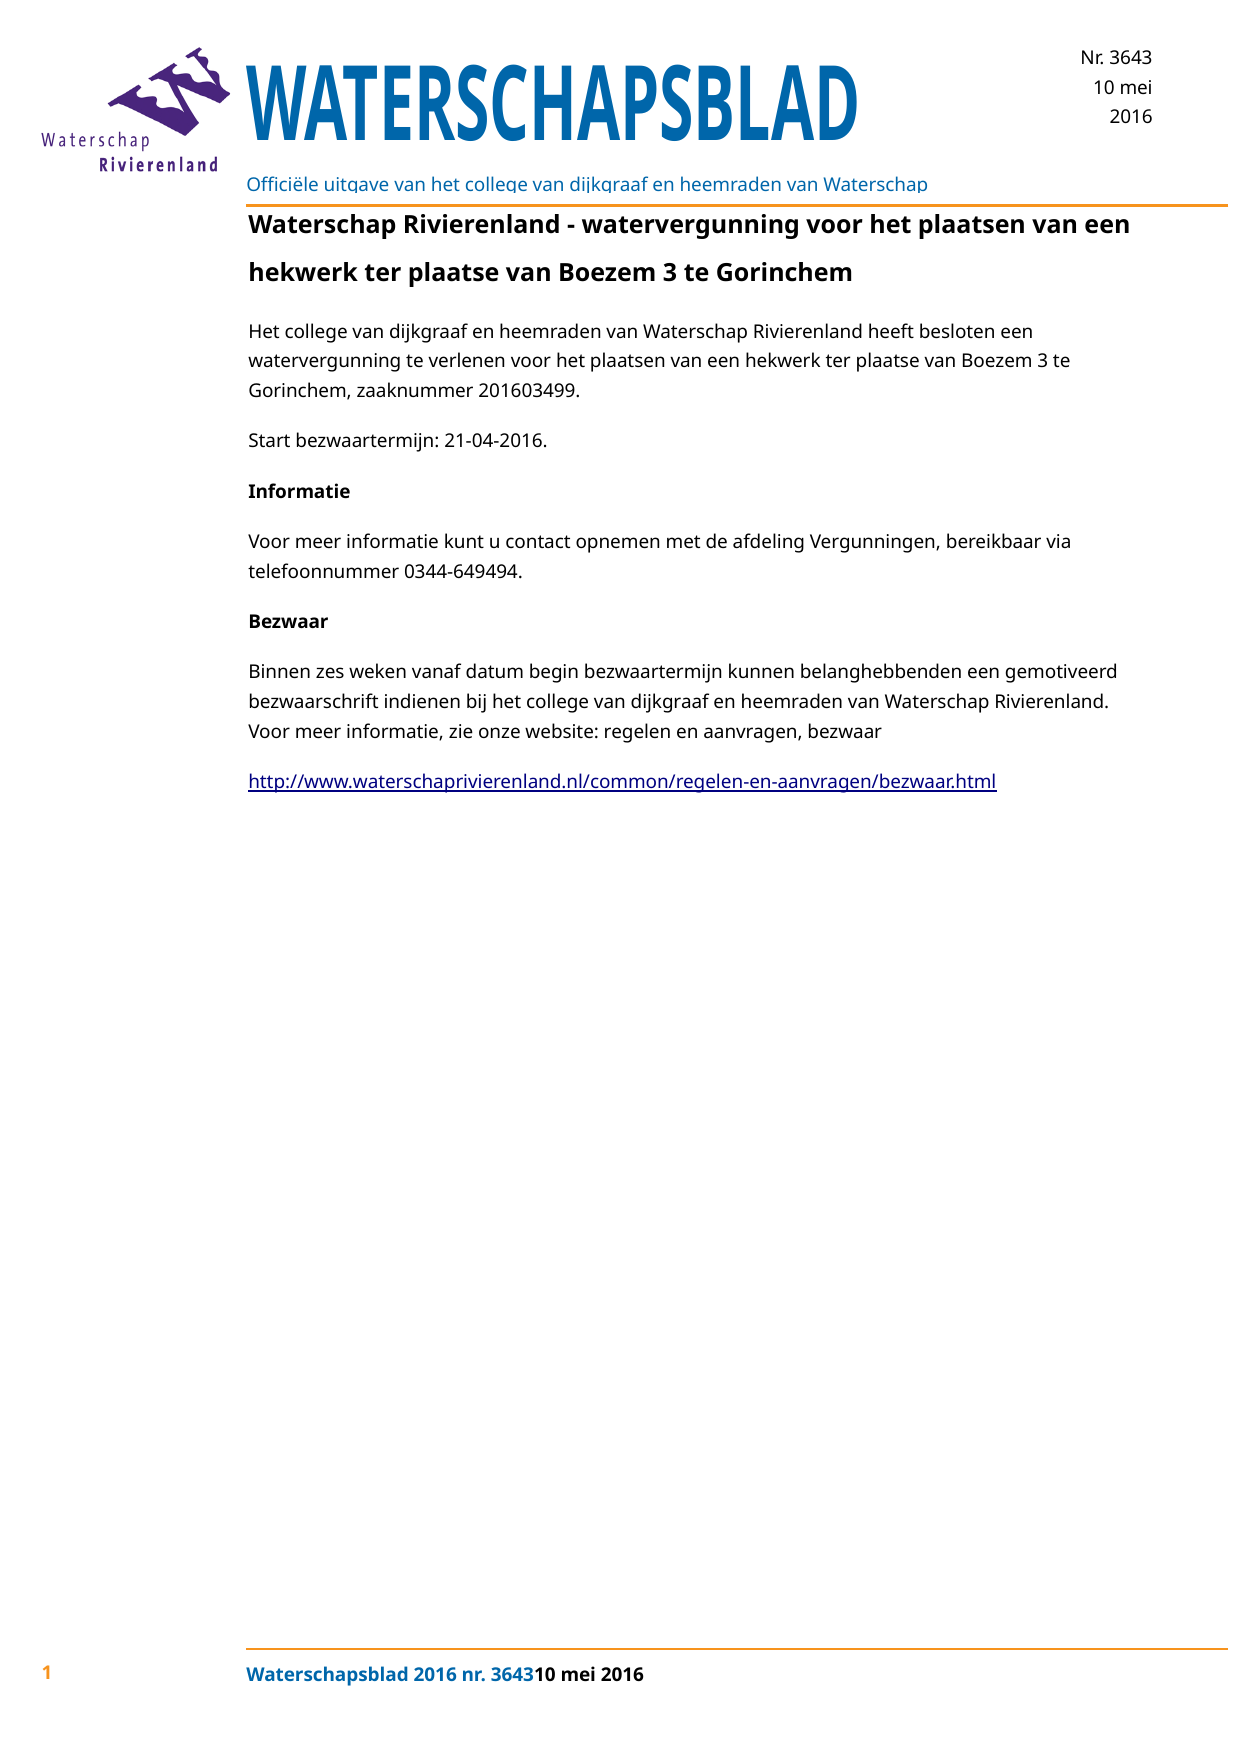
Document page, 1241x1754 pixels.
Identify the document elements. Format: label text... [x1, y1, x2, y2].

text Het college van dijkgraaf en heemraden van Waterschap Rivierenland heeft besloten een watervergunning te verlenen voor het plaatsen van een hekwerk ter plaatse van Boezem 3 te Gorinchem, zaaknummer 201603499. [248, 318, 1152, 403]
text Voor meer informatie kunt u contact opnemen met de afdeling Vergunningen, bereikbaar via telefoonnummer 0344-649494. [248, 528, 1152, 584]
text Informatie [248, 478, 1152, 504]
text Start bezwaartermijn: 21-04-2016. [248, 427, 1152, 453]
text http://www.waterschaprivierenland.nl/common/regelen-en-aanvragen/bezwaar.html [248, 768, 1152, 794]
picture [41, 47, 231, 172]
text Bezwaar [248, 608, 1152, 634]
text Binnen zes weken vanaf datum begin bezwaartermijn kunnen belanghebbenden een gemotiveerd bezwaarschrift indienen bij het college van dijkgraaf en heemraden van Waterschap Rivierenland. Voor meer informatie, zie onze website: regelen en aanvragen, bezwaar [248, 659, 1152, 744]
text Waterschap Rivierenland - watervergunning voor het plaatsen van een hekwerk ter plaatse van Boezem 3 te Gorinchem [248, 207, 1152, 288]
